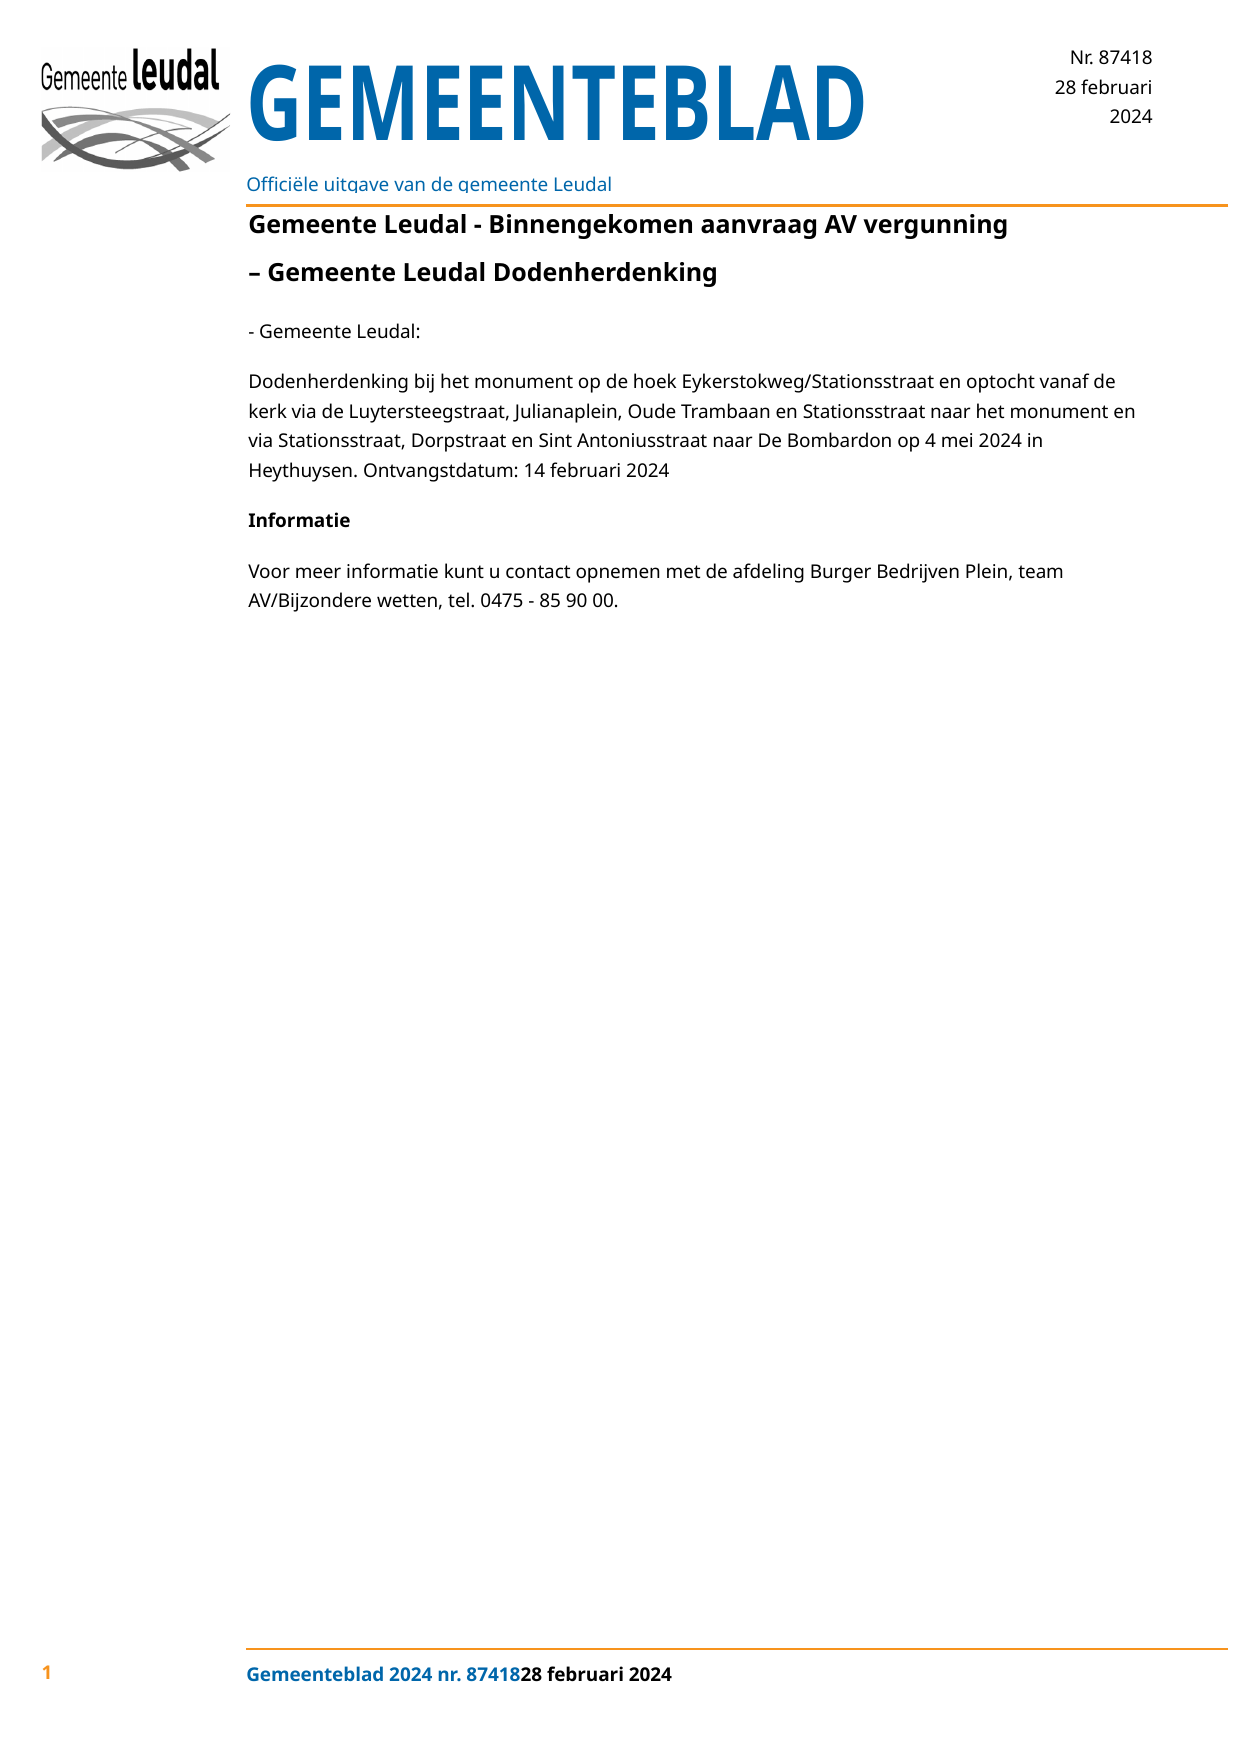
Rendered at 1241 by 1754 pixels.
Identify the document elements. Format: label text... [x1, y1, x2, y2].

text Gemeente Leudal - Binnengekomen aanvraag AV vergunning – Gemeente Leudal Dodenherdenking [248, 207, 1152, 288]
text Dodenherdenking bij het monument op de hoek Eykerstokweg/Stationsstraat en optocht vanaf de kerk via de Luytersteegstraat, Julianaplein, Oude Trambaan en Stationsstraat naar het monument en via Stationsstraat, Dorpstraat en Sint Antoniusstraat naar De Bombardon op 4 mei 2024 in Heythuysen. Ontvangstdatum: 14 februari 2024 [248, 368, 1152, 483]
text Informatie [248, 507, 1152, 533]
text - Gemeente Leudal: [248, 318, 1152, 344]
picture [41, 47, 231, 172]
text Voor meer informatie kunt u contact opnemen met de afdeling Burger Bedrijven Plein, team AV/Bijzondere wetten, tel. 0475 - 85 90 00. [248, 558, 1152, 613]
